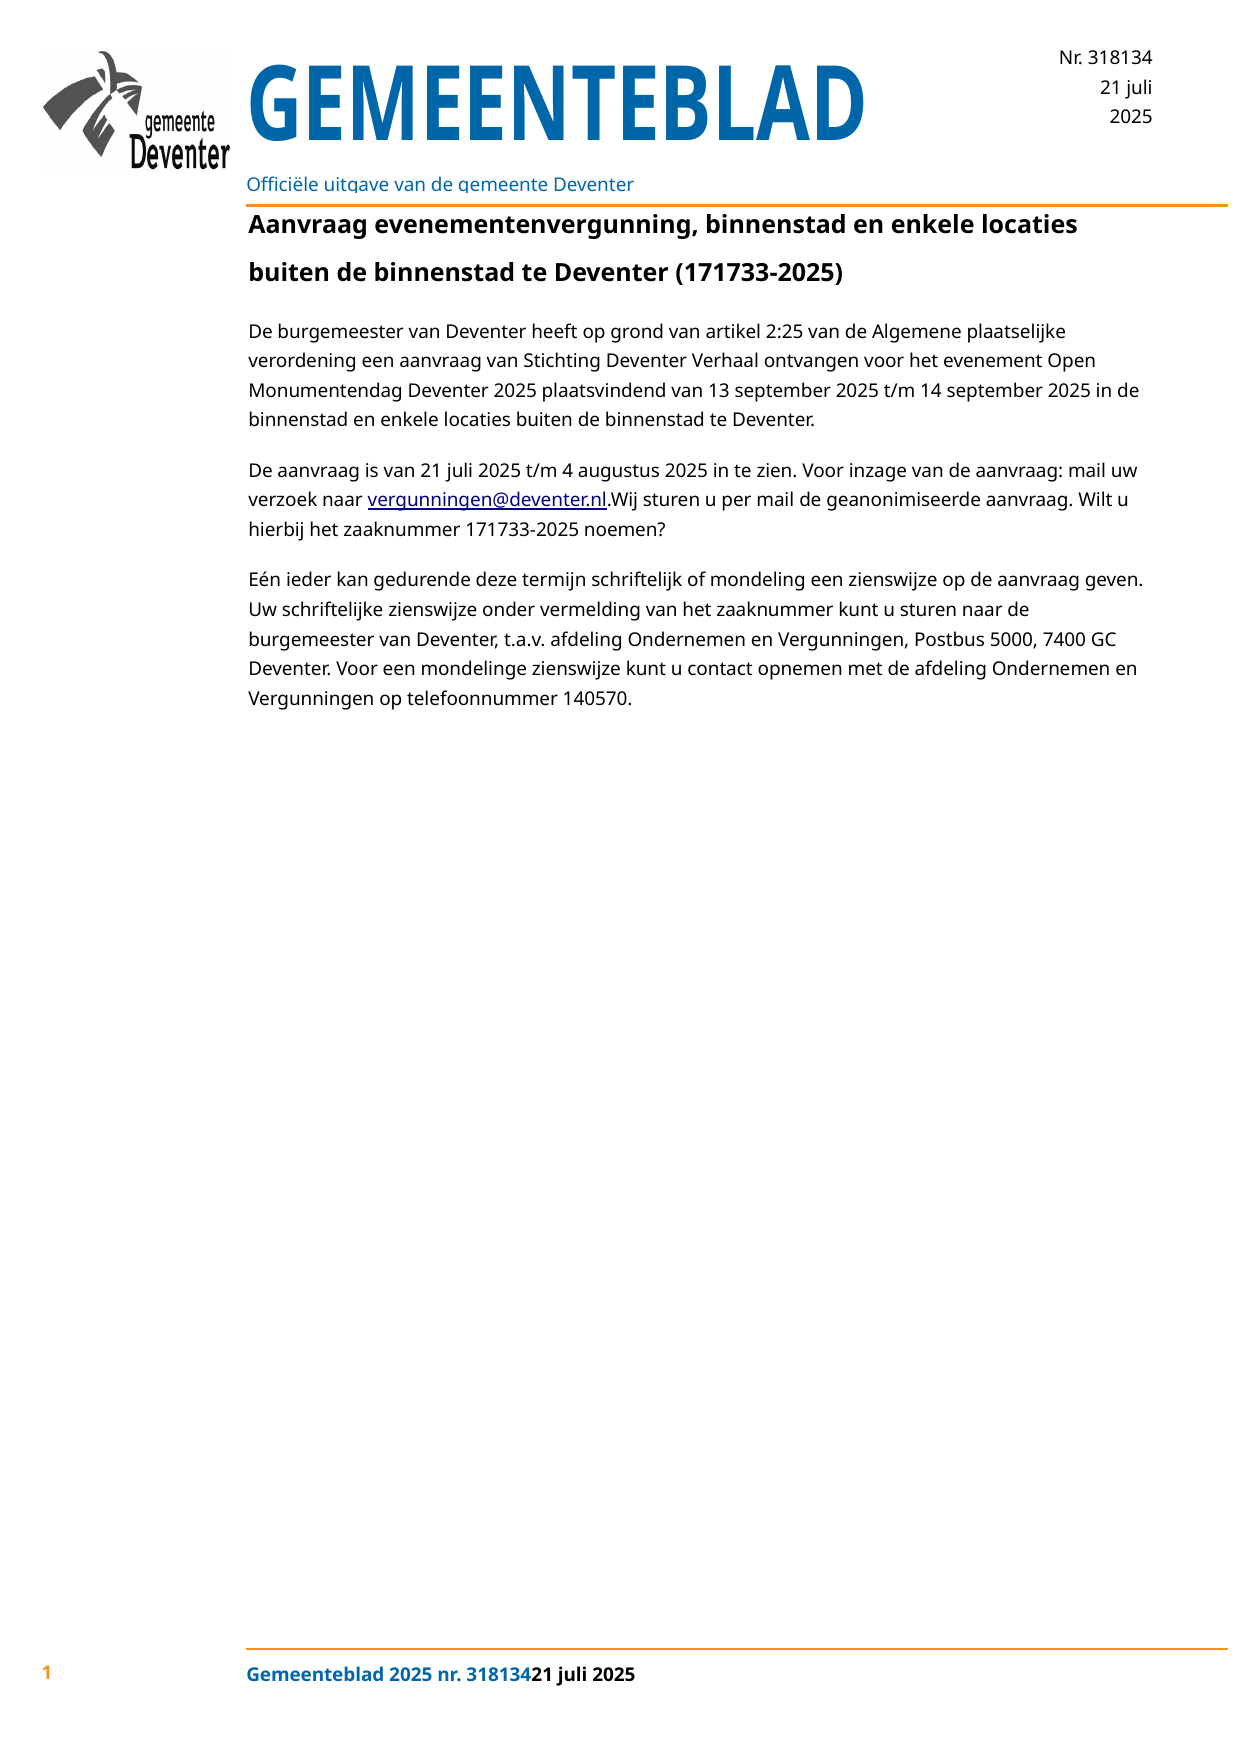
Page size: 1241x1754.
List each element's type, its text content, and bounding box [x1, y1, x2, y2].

text De burgemeester van Deventer heeft op grond van artikel 2:25 van de Algemene plaatselijke verordening een aanvraag van Stichting Deventer Verhaal ontvangen voor het evenement Open Monumentendag Deventer 2025 plaatsvindend van 13 september 2025 t/m 14 september 2025 in de binnenstad en enkele locaties buiten de binnenstad te Deventer. [248, 318, 1152, 432]
text Eén ieder kan gedurende deze termijn schriftelijk of mondeling een zienswijze op de aanvraag geven. Uw schriftelijke zienswijze onder vermelding van het zaaknummer kunt u sturen naar de burgemeester van Deventer, t.a.v. afdeling Ondernemen en Vergunningen, Postbus 5000, 7400 GC Deventer. Voor een mondelinge zienswijze kunt u contact opnemen met de afdeling Ondernemen en Vergunningen op telefoonnummer 140570. [248, 567, 1152, 711]
picture [41, 47, 231, 172]
text Aanvraag evenementenvergunning, binnenstad en enkele locaties buiten de binnenstad te Deventer (171733-2025) [248, 207, 1152, 288]
text De aanvraag is van 21 juli 2025 t/m 4 augustus 2025 in te zien. Voor inzage van de aanvraag: mail uw verzoek naar vergunningen@deventer.nl.Wij sturen u per mail de geanonimiseerde aanvraag. Wilt u hierbij het zaaknummer 171733-2025 noemen? [248, 457, 1152, 542]
